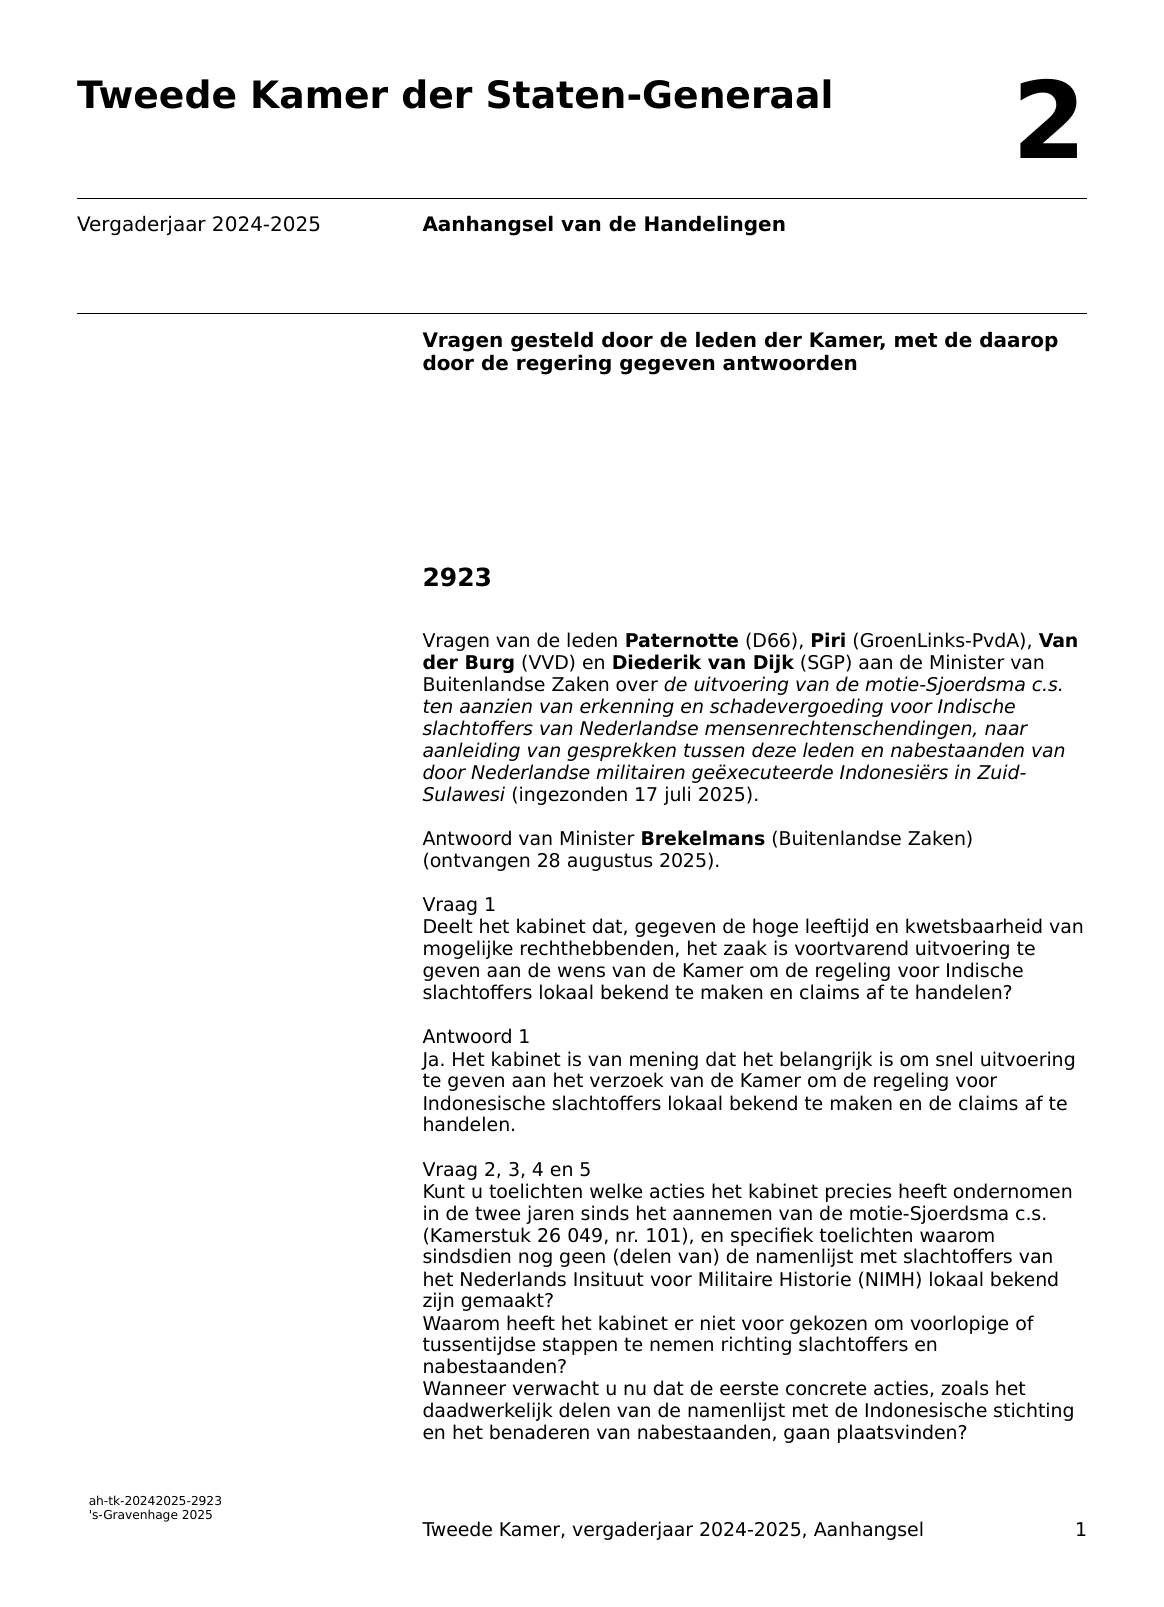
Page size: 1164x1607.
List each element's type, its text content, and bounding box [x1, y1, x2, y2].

table_header Tweede Kamer der Staten-Generaal [77, 59, 886, 198]
text 2923 [422, 563, 1087, 592]
text Kunt u toelichten welke acties het kabinet precies heeft ondernomen in de twee jaren sinds het aannemen van de motie-Sjoerdsma c.s. (Kamerstuk 26 049, nr. 101), en specifiek toelichten waarom sindsdien nog geen (delen van) de namenlijst met slachtoffers van het Nederlands Insituut voor Militaire Historie (NIMH) lokaal bekend zijn gemaakt? [422, 1181, 1087, 1312]
table_header 2 [886, 59, 1087, 198]
text 's-Gravenhage 2025 [88, 1508, 323, 1522]
text ah-tk-20242025-2923 [88, 1494, 323, 1508]
text Antwoord 1 [422, 1026, 1087, 1048]
table_cell Vergaderjaar 2024-2025 [77, 199, 422, 313]
text Vraag 1 [422, 894, 1087, 916]
text Vraag 2, 3, 4 en 5 [422, 1158, 1087, 1181]
text Antwoord van Minister Brekelmans (Buitenlandse Zaken) (ontvangen 28 augustus 2025). [422, 828, 1087, 872]
text Deelt het kabinet dat, gegeven de hoge leeftijd en kwetsbaarheid van mogelijke rechthebbenden, het zaak is voortvarend uitvoering te geven aan de wens van de Kamer om de regeling voor Indische slachtoffers lokaal bekend te maken en claims af te handelen? [422, 916, 1087, 1004]
table_cell Aanhangsel van de Handelingen [422, 199, 1087, 313]
text Wanneer verwacht u nu dat de eerste concrete acties, zoals het daadwerkelijk delen van de namenlijst met de Indonesische stichting en het benaderen van nabestaanden, gaan plaatsvinden? [422, 1378, 1087, 1444]
table_cell Vragen gesteld door de leden der Kamer, met de daarop door de regering gegeven antwoorden [422, 314, 1087, 375]
text Waarom heeft het kabinet er niet voor gekozen om voorlopige of tussentijdse stappen te nemen richting slachtoffers en nabestaanden? [422, 1312, 1087, 1378]
table_cell [77, 314, 422, 375]
text Vragen van de leden Paternotte (D66), Piri (GroenLinks-PvdA), Van der Burg (VVD) en Diederik van Dijk (SGP) aan de Minister van Buitenlandse Zaken over de uitvoering van de motie-Sjoerdsma c.s. ten aanzien van erkenning en schadevergoeding voor Indische slachtoffers van Nederlandse mensenrechtenschendingen, naar aanleiding van gesprekken tussen deze leden en nabestaanden van door Nederlandse militairen geëxecuteerde Indonesiërs in Zuid-Sulawesi (ingezonden 17 juli 2025). [422, 630, 1087, 806]
text Ja. Het kabinet is van mening dat het belangrijk is om snel uitvoering te geven aan het verzoek van de Kamer om de regeling voor Indonesische slachtoffers lokaal bekend te maken en de claims af te handelen. [422, 1048, 1087, 1136]
